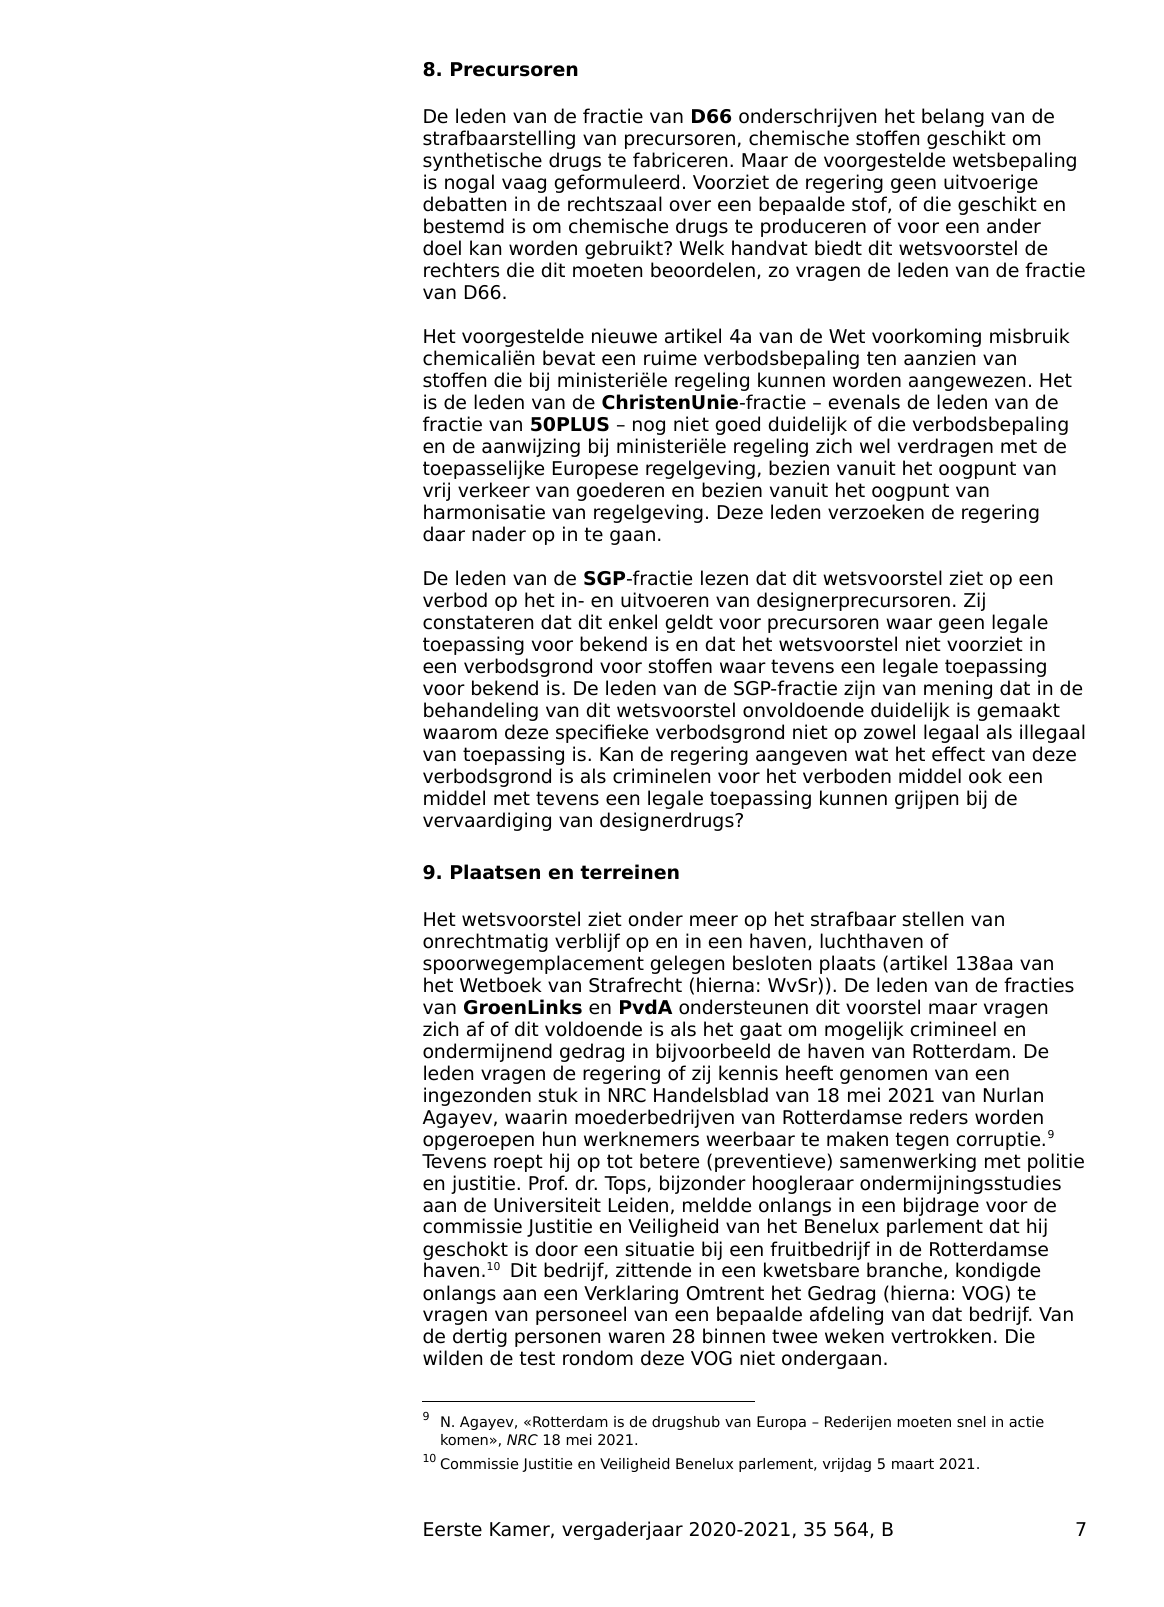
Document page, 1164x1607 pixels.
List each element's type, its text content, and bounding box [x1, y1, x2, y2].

subtitle 8. Precursoren [422, 59, 1087, 81]
text De leden van de SGP-fractie lezen dat dit wetsvoorstel ziet op een verbod op het in- en uitvoeren van designerprecursoren. Zij constateren dat dit enkel geldt voor precursoren waar geen legale toepassing voor bekend is en dat het wetsvoorstel niet voorziet in een verbodsgrond voor stoffen waar tevens een legale toepassing voor bekend is. De leden van de SGP-fractie zijn van mening dat in de behandeling van dit wetsvoorstel onvoldoende duidelijk is gemaakt waarom deze specifieke verbodsgrond niet op zowel legaal als illegaal van toepassing is. Kan de regering aangeven wat het effect van deze verbodsgrond is als criminelen voor het verboden middel ook een middel met tevens een legale toepassing kunnen grijpen bij de vervaardiging van designerdrugs? [422, 568, 1087, 832]
text N. Agayev, «Rotterdam is de drugshub van Europa – Rederijen moeten snel in actie komen», NRC 18 mei 2021. [422, 1410, 1087, 1449]
subtitle 9. Plaatsen en terreinen [422, 862, 1087, 884]
text De leden van de fractie van D66 onderschrijven het belang van de strafbaarstelling van precursoren, chemische stoffen geschikt om synthetische drugs te fabriceren. Maar de voorgestelde wetsbepaling is nogal vaag geformuleerd. Voorziet de regering geen uitvoerige debatten in de rechtszaal over een bepaalde stof, of die geschikt en bestemd is om chemische drugs te produceren of voor een ander doel kan worden gebruikt? Welk handvat biedt dit wetsvoorstel de rechters die dit moeten beoordelen, zo vragen de leden van de fractie van D66. [422, 106, 1087, 304]
text Commissie Justitie en Veiligheid Benelux parlement, vrijdag 5 maart 2021. [422, 1452, 1087, 1474]
text Het wetsvoorstel ziet onder meer op het strafbaar stellen van onrechtmatig verblijf op en in een haven, luchthaven of spoorwegemplacement gelegen besloten plaats (artikel 138aa van het Wetboek van Strafrecht (hierna: WvSr)). De leden van de fracties van GroenLinks en PvdA ondersteunen dit voorstel maar vragen zich af of dit voldoende is als het gaat om mogelijk crimineel en ondermijnend gedrag in bijvoorbeeld de haven van Rotterdam. De leden vragen de regering of zij kennis heeft genomen van een ingezonden stuk in NRC Handelsblad van 18 mei 2021 van Nurlan Agayev, waarin moederbedrijven van Rotterdamse reders worden opgeroepen hun werknemers weerbaar te maken tegen corruptie. Tevens roept hij op tot betere (preventieve) samenwerking met politie en justitie. Prof. dr. Tops, bijzonder hoogleraar ondermijningsstudies aan de Universiteit Leiden, meldde onlangs in een bijdrage voor de commissie Justitie en Veiligheid van het Benelux parlement dat hij geschokt is door een situatie bij een fruitbedrijf in de Rotterdamse haven. Dit bedrijf, zittende in een kwetsbare branche, kondigde onlangs aan een Verklaring Omtrent het Gedrag (hierna: VOG) te vragen van personeel van een bepaalde afdeling van dat bedrijf. Van de dertig personen waren 28 binnen twee weken vertrokken. Die wilden de test rondom deze VOG niet ondergaan. [422, 909, 1087, 1370]
text Het voorgestelde nieuwe artikel 4a van de Wet voorkoming misbruik chemicaliën bevat een ruime verbodsbepaling ten aanzien van stoffen die bij ministeriële regeling kunnen worden aangewezen. Het is de leden van de ChristenUnie-fractie – evenals de leden van de fractie van 50PLUS – nog niet goed duidelijk of die verbodsbepaling en de aanwijzing bij ministeriële regeling zich wel verdragen met de toepasselijke Europese regelgeving, bezien vanuit het oogpunt van vrij verkeer van goederen en bezien vanuit het oogpunt van harmonisatie van regelgeving. Deze leden verzoeken de regering daar nader op in te gaan. [422, 326, 1087, 546]
